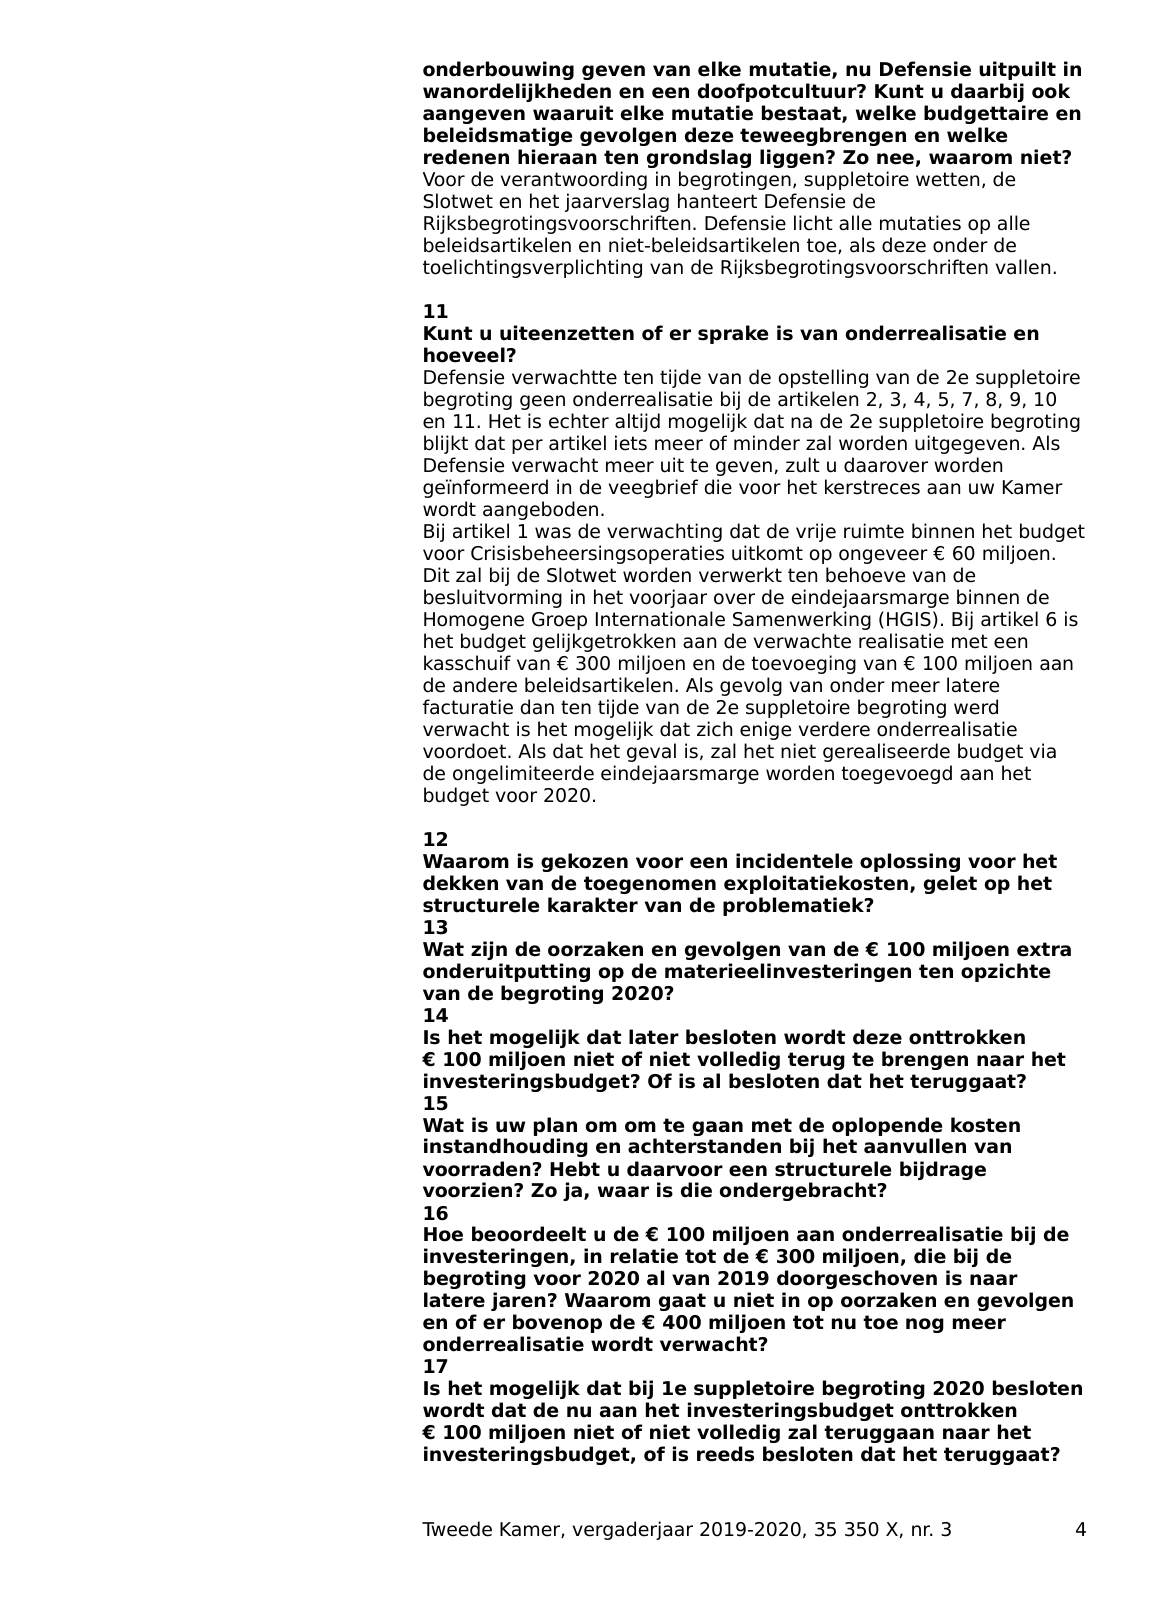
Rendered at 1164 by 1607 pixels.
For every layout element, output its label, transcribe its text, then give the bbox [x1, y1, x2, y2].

text Hoe beoordeelt u de € 100 miljoen aan onderrealisatie bij de investeringen, in relatie tot de € 300 miljoen, die bij de begroting voor 2020 al van 2019 doorgeschoven is naar latere jaren? Waarom gaat u niet in op oorzaken en gevolgen en of er bovenop de € 400 miljoen tot nu toe nog meer onderrealisatie wordt verwacht? [422, 1224, 1087, 1356]
text Kunt u uiteenzetten of er sprake is van onderrealisatie en hoeveel? [422, 323, 1087, 367]
text 14 [422, 1004, 1087, 1027]
text Wat zijn de oorzaken en gevolgen van de € 100 miljoen extra onderuitputting op de materieelinvesteringen ten opzichte van de begroting 2020? [422, 939, 1087, 1004]
text Is het mogelijk dat bij 1e suppletoire begroting 2020 besloten wordt dat de nu aan het investeringsbudget onttrokken € 100 miljoen niet of niet volledig zal teruggaan naar het investeringsbudget, of is reeds besloten dat het teruggaat? [422, 1378, 1087, 1466]
text 15 [422, 1092, 1087, 1114]
text Bij artikel 1 was de verwachting dat de vrije ruimte binnen het budget voor Crisisbeheersingsoperaties uitkomt op ongeveer € 60 miljoen. Dit zal bij de Slotwet worden verwerkt ten behoeve van de besluitvorming in het voorjaar over de eindejaarsmarge binnen de Homogene Groep Internationale Samenwerking (HGIS). Bij artikel 6 is het budget gelijkgetrokken aan de verwachte realisatie met een kasschuif van € 300 miljoen en de toevoeging van € 100 miljoen aan de andere beleidsartikelen. Als gevolg van onder meer latere facturatie dan ten tijde van de 2e suppletoire begroting werd verwacht is het mogelijk dat zich enige verdere onderrealisatie voordoet. Als dat het geval is, zal het niet gerealiseerde budget via de ongelimiteerde eindejaarsmarge worden toegevoegd aan het budget voor 2020. [422, 521, 1087, 807]
text onderbouwing geven van elke mutatie, nu Defensie uitpuilt in wanordelijkheden en een doofpotcultuur? Kunt u daarbij ook aangeven waaruit elke mutatie bestaat, welke budgettaire en beleidsmatige gevolgen deze teweegbrengen en welke redenen hieraan ten grondslag liggen? Zo nee, waarom niet? [422, 59, 1087, 169]
text 16 [422, 1202, 1087, 1224]
text Waarom is gekozen voor een incidentele oplossing voor het dekken van de toegenomen exploitatiekosten, gelet op het structurele karakter van de problematiek? [422, 851, 1087, 917]
text 12 [422, 829, 1087, 851]
text Is het mogelijk dat later besloten wordt deze onttrokken € 100 miljoen niet of niet volledig terug te brengen naar het investeringsbudget? Of is al besloten dat het teruggaat? [422, 1027, 1087, 1092]
text Defensie verwachtte ten tijde van de opstelling van de 2e suppletoire begroting geen onderrealisatie bij de artikelen 2, 3, 4, 5, 7, 8, 9, 10 en 11. Het is echter altijd mogelijk dat na de 2e suppletoire begroting blijkt dat per artikel iets meer of minder zal worden uitgegeven. Als Defensie verwacht meer uit te geven, zult u daarover worden geïnformeerd in de veegbrief die voor het kerstreces aan uw Kamer wordt aangeboden. [422, 367, 1087, 521]
text Voor de verantwoording in begrotingen, suppletoire wetten, de Slotwet en het jaarverslag hanteert Defensie de Rijksbegrotingsvoorschriften. Defensie licht alle mutaties op alle beleidsartikelen en niet-beleidsartikelen toe, als deze onder de toelichtingsverplichting van de Rijksbegrotingsvoorschriften vallen. [422, 169, 1087, 279]
text 17 [422, 1356, 1087, 1378]
text 13 [422, 917, 1087, 939]
text Wat is uw plan om om te gaan met de oplopende kosten instandhouding en achterstanden bij het aanvullen van voorraden? Hebt u daarvoor een structurele bijdrage voorzien? Zo ja, waar is die ondergebracht? [422, 1114, 1087, 1202]
text 11 [422, 301, 1087, 323]
